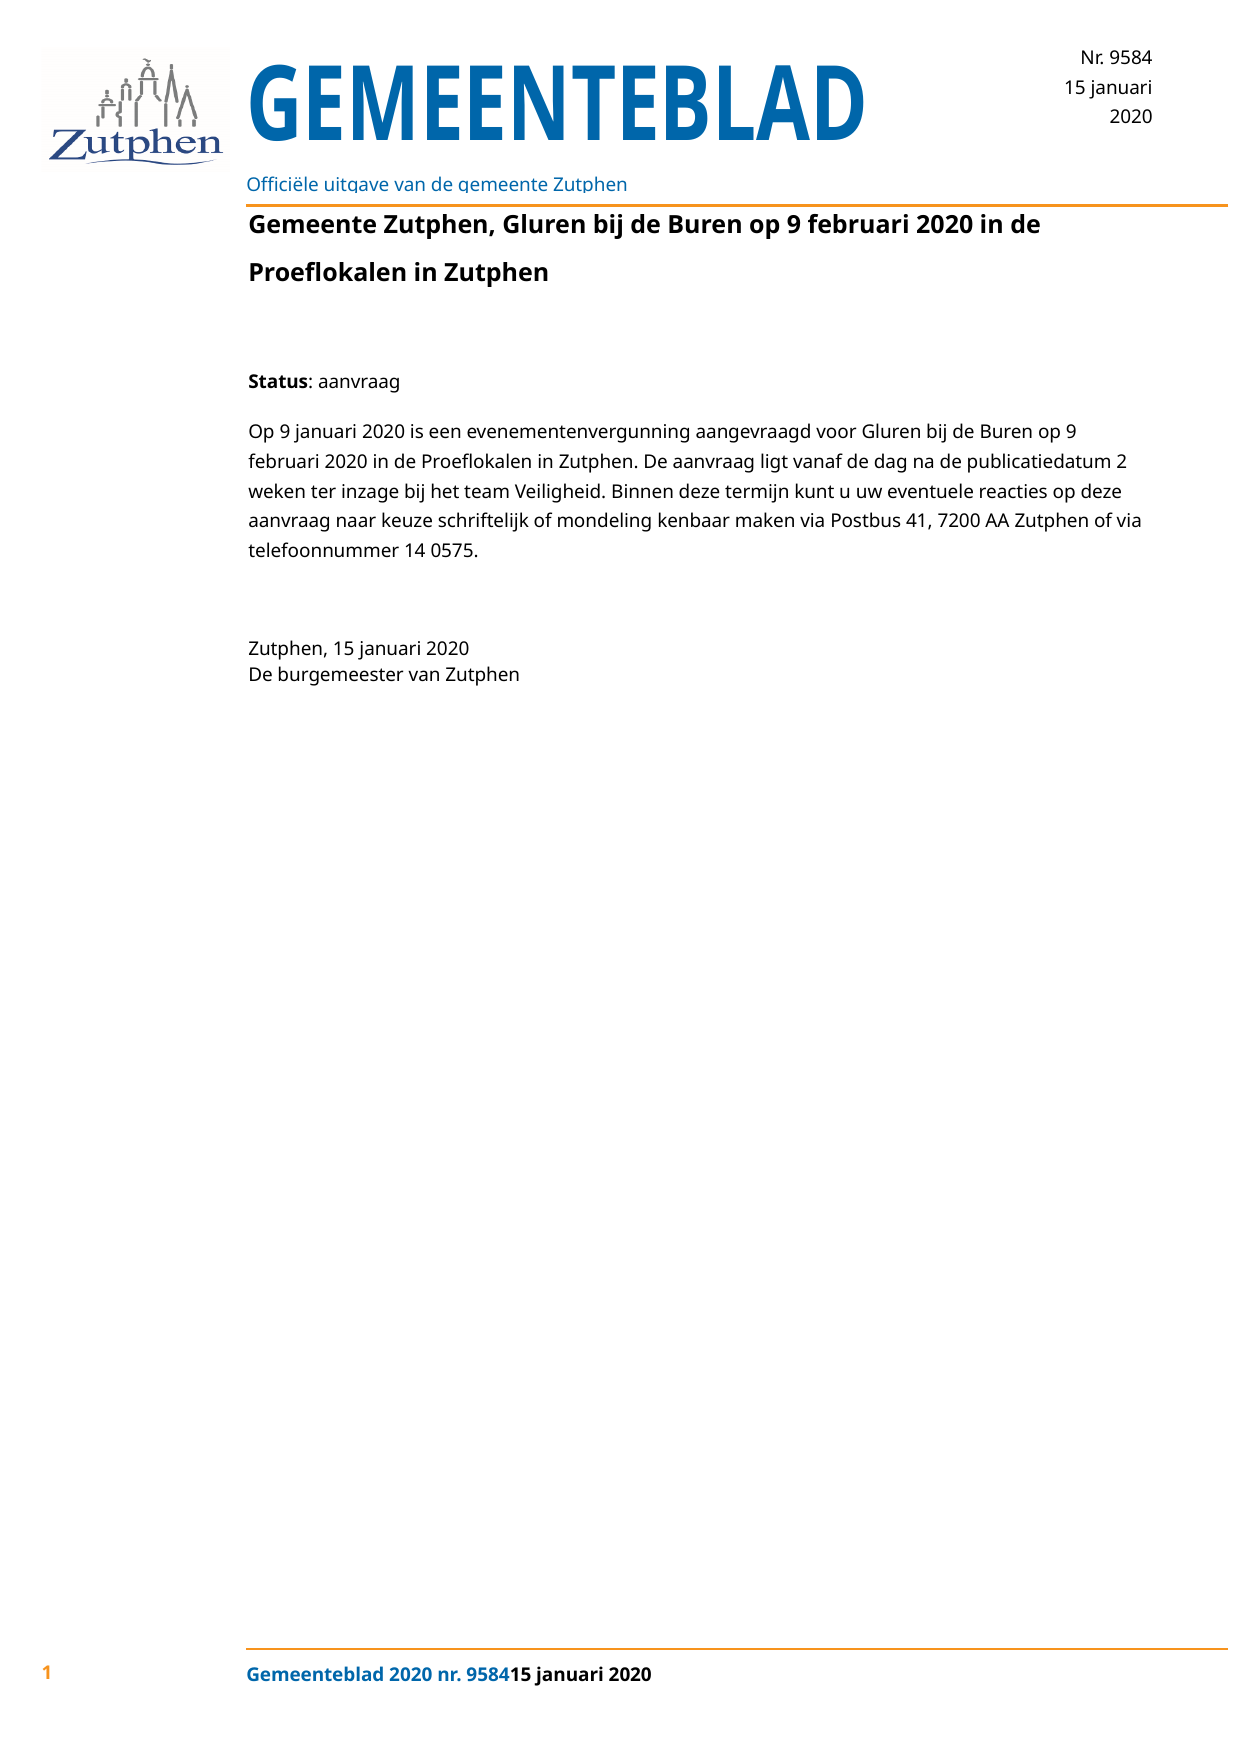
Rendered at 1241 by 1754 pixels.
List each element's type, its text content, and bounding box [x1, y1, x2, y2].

picture [41, 47, 231, 172]
text Gemeente Zutphen, Gluren bij de Buren op 9 februari 2020 in de Proeflokalen in Zutphen [248, 207, 1152, 288]
text Op 9 januari 2020 is een evenementenvergunning aangevraagd voor Gluren bij de Buren op 9 februari 2020 in de Proeflokalen in Zutphen. De aanvraag ligt vanaf de dag na de publicatiedatum 2 weken ter inzage bij het team Veiligheid. Binnen deze termijn kunt u uw eventuele reacties op deze aanvraag naar keuze schriftelijk of mondeling kenbaar maken via Postbus 41, 7200 AA Zutphen of via telefoonnummer 14 0575. [248, 419, 1152, 563]
text De burgemeester van Zutphen [248, 661, 1152, 687]
text Zutphen, 15 januari 2020 [248, 635, 1152, 661]
text Status: aanvraag [248, 368, 1152, 394]
